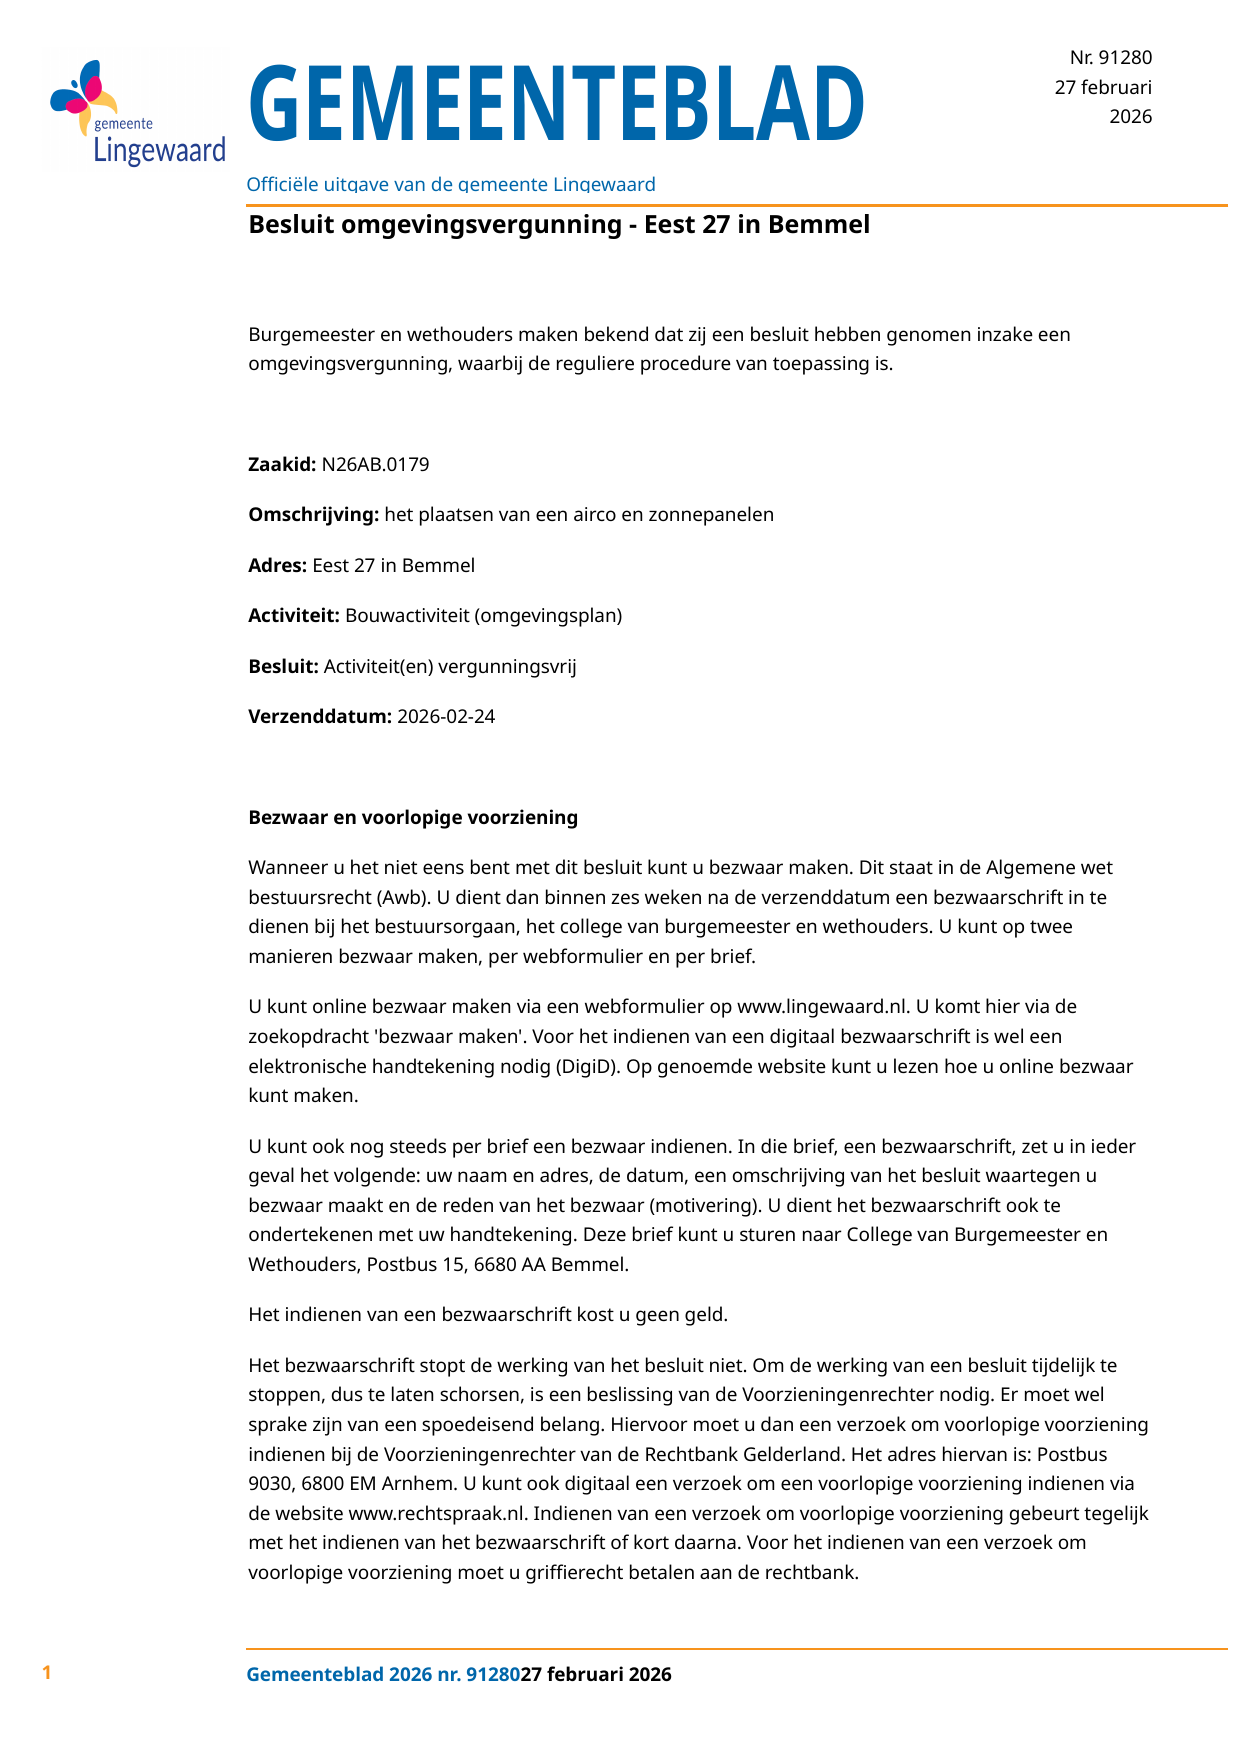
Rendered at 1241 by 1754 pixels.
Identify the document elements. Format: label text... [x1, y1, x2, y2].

text Het bezwaarschrift stopt de werking van het besluit niet. Om de werking van een besluit tijdelijk te stoppen, dus te laten schorsen, is een beslissing van de Voorzieningenrechter nodig. Er moet wel sprake zijn van een spoedeisend belang. Hiervoor moet u dan een verzoek om voorlopige voorziening indienen bij de Voorzieningenrechter van de Rechtbank Gelderland. Het adres hiervan is: Postbus 9030, 6800 EM Arnhem. U kunt ook digitaal een verzoek om een voorlopige voorziening indienen via de website www.rechtspraak.nl. Indienen van een verzoek om voorlopige voorziening gebeurt tegelijk met het indienen van het bezwaarschrift of kort daarna. Voor het indienen van een verzoek om voorlopige voorziening moet u griffierecht betalen aan de rechtbank. [248, 1352, 1152, 1585]
text U kunt online bezwaar maken via een webformulier op www.lingewaard.nl. U komt hier via de zoekopdracht 'bezwaar maken'. Voor het indienen van een digitaal bezwaarschrift is wel een elektronische handtekening nodig (DigiD). Op genoemde website kunt u lezen hoe u online bezwaar kunt maken. [248, 994, 1152, 1108]
text Besluit: Activiteit(en) vergunningsvrij [248, 653, 1152, 678]
text Zaakid: N26AB.0179 [248, 451, 1152, 477]
text Activiteit: Bouwactiviteit (omgevingsplan) [248, 602, 1152, 628]
text Het indienen van een bezwaarschrift kost u geen geld. [248, 1302, 1152, 1327]
text Adres: Eest 27 in Bemmel [248, 552, 1152, 578]
text Wanneer u het niet eens bent met dit besluit kunt u bezwaar maken. Dit staat in de Algemene wet bestuursrecht (Awb). U dient dan binnen zes weken na de verzenddatum een bezwaarschrift in te dienen bij het bestuursorgaan, het college van burgemeester en wethouders. U kunt op twee manieren bezwaar maken, per webformulier en per brief. [248, 854, 1152, 969]
text Besluit omgevingsvergunning - Eest 27 in Bemmel [248, 207, 1152, 241]
text Verzenddatum: 2026-02-24 [248, 703, 1152, 729]
text Omschrijving: het plaatsen van een airco en zonnepanelen [248, 502, 1152, 527]
picture [41, 47, 231, 172]
text Burgemeester en wethouders maken bekend dat zij een besluit hebben genomen inzake een omgevingsvergunning, waarbij de reguliere procedure van toepassing is. [248, 321, 1152, 376]
text Bezwaar en voorlopige voorziening [248, 804, 1152, 830]
text U kunt ook nog steeds per brief een bezwaar indienen. In die brief, een bezwaarschrift, zet u in ieder geval het volgende: uw naam en adres, de datum, een omschrijving van het besluit waartegen u bezwaar maakt en de reden van het bezwaar (motivering). U dient het bezwaarschrift ook te ondertekenen met uw handtekening. Deze brief kunt u sturen naar College van Burgemeester en Wethouders, Postbus 15, 6680 AA Bemmel. [248, 1133, 1152, 1277]
